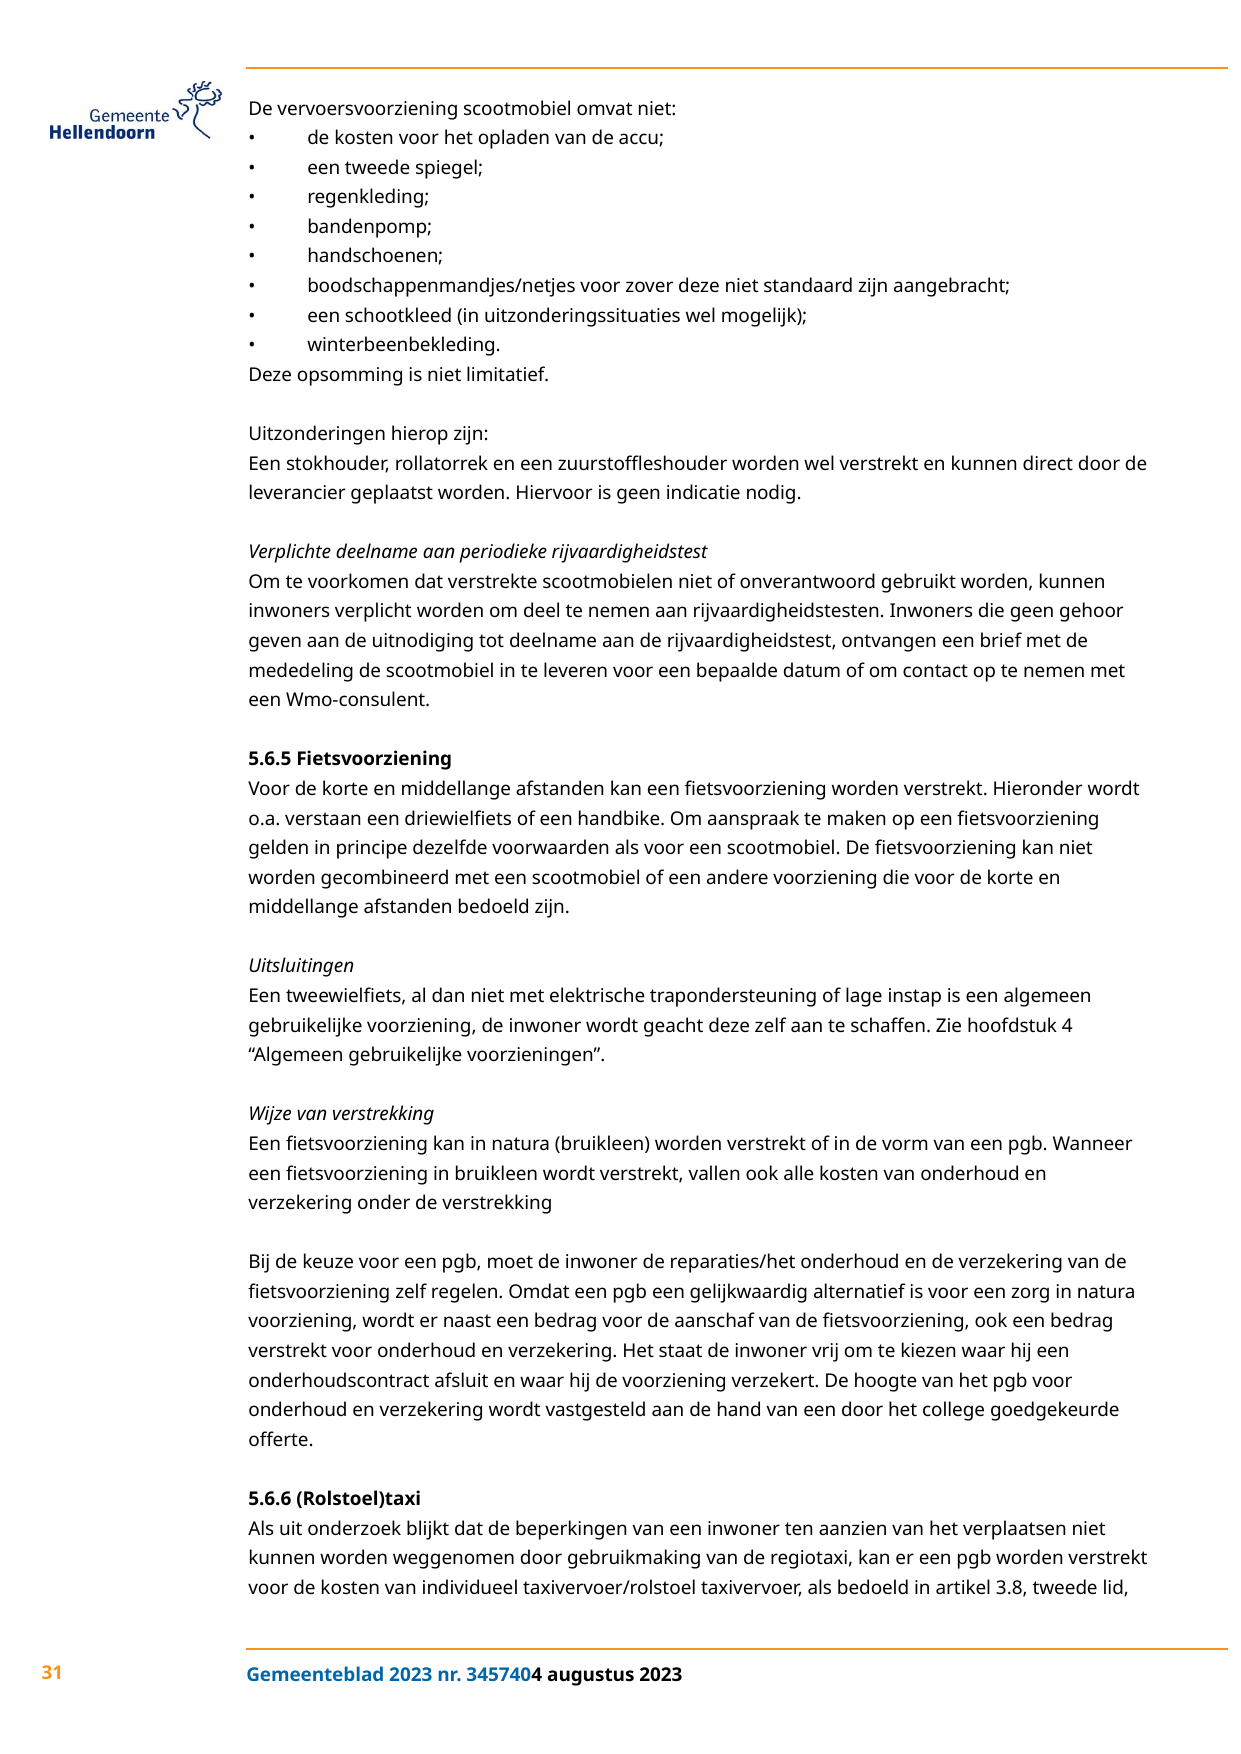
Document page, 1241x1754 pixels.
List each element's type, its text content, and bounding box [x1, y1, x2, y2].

list handschoenen; [248, 243, 1152, 268]
text De vervoersvoorziening scootmobiel omvat niet: [248, 95, 1152, 121]
text Wijze van verstrekking [248, 1101, 1152, 1126]
text Als uit onderzoek blijkt dat de beperkingen van een inwoner ten aanzien van het verplaatsen niet kunnen worden weggenomen door gebruikmaking van de regiotaxi, kan er een pgb worden verstrekt voor de kosten van individueel taxivervoer/rolstoel taxivervoer, als bedoeld in artikel 3.8, tweede lid, [248, 1515, 1152, 1600]
text Deze opsomming is niet limitatief. [248, 361, 1152, 387]
text Een tweewielfiets, al dan niet met elektrische trapondersteuning of lage instap is een algemeen gebruikelijke voorziening, de inwoner wordt geacht deze zelf aan te schaffen. Zie hoofdstuk 4 “Algemeen gebruikelijke voorzieningen”. [248, 982, 1152, 1067]
list boodschappenmandjes/netjes voor zover deze niet standaard zijn aangebracht; [248, 272, 1152, 298]
picture [41, 47, 231, 172]
text Een fietsvoorziening kan in natura (bruikleen) worden verstrekt of in de vorm van een pgb. Wanneer een fietsvoorziening in bruikleen wordt verstrekt, vallen ook alle kosten van onderhoud en verzekering onder de verstrekking [248, 1130, 1152, 1215]
text Uitsluitingen [248, 953, 1152, 978]
text Verplichte deelname aan periodieke rijvaardigheidstest [248, 538, 1152, 564]
text 5.6.5 Fietsvoorziening [248, 746, 1152, 771]
text Een stokhouder, rollatorrek en een zuurstoffleshouder worden wel verstrekt en kunnen direct door de leverancier geplaatst worden. Hiervoor is geen indicatie nodig. [248, 450, 1152, 505]
text Om te voorkomen dat verstrekte scootmobielen niet of onverantwoord gebruikt worden, kunnen inwoners verplicht worden om deel te nemen aan rijvaardigheidstesten. Inwoners die geen gehoor geven aan de uitnodiging tot deelname aan de rijvaardigheidstest, ontvangen een brief met de mededeling de scootmobiel in te leveren voor een bepaalde datum of om contact op te nemen met een Wmo-consulent. [248, 568, 1152, 712]
list winterbeenbekleding. [248, 331, 1152, 357]
text Uitzonderingen hierop zijn: [248, 420, 1152, 446]
list een schootkleed (in uitzonderingssituaties wel mogelijk); [248, 302, 1152, 328]
list regenkleding; [248, 183, 1152, 209]
text Bij de keuze voor een pgb, moet de inwoner de reparaties/het onderhoud en de verzekering van de fietsvoorziening zelf regelen. Omdat een pgb een gelijkwaardig alternatief is voor een zorg in natura voorziening, wordt er naast een bedrag voor de aanschaf van de fietsvoorziening, ook een bedrag verstrekt voor onderhoud en verzekering. Het staat de inwoner vrij om te kiezen waar hij een onderhoudscontract afsluit en waar hij de voorziening verzekert. De hoogte van het pgb voor onderhoud en verzekering wordt vastgesteld aan de hand van een door het college goedgekeurde offerte. [248, 1248, 1152, 1452]
text 5.6.6 (Rolstoel)taxi [248, 1485, 1152, 1511]
list bandenpomp; [248, 213, 1152, 239]
list een tweede spiegel; [248, 154, 1152, 180]
list de kosten voor het opladen van de accu; [248, 124, 1152, 150]
text Voor de korte en middellange afstanden kan een fietsvoorziening worden verstrekt. Hieronder wordt o.a. verstaan een driewielfiets of een handbike. Om aanspraak te maken op een fietsvoorziening gelden in principe dezelfde voorwaarden als voor een scootmobiel. De fietsvoorziening kan niet worden gecombineerd met een scootmobiel of een andere voorziening die voor de korte en middellange afstanden bedoeld zijn. [248, 775, 1152, 919]
